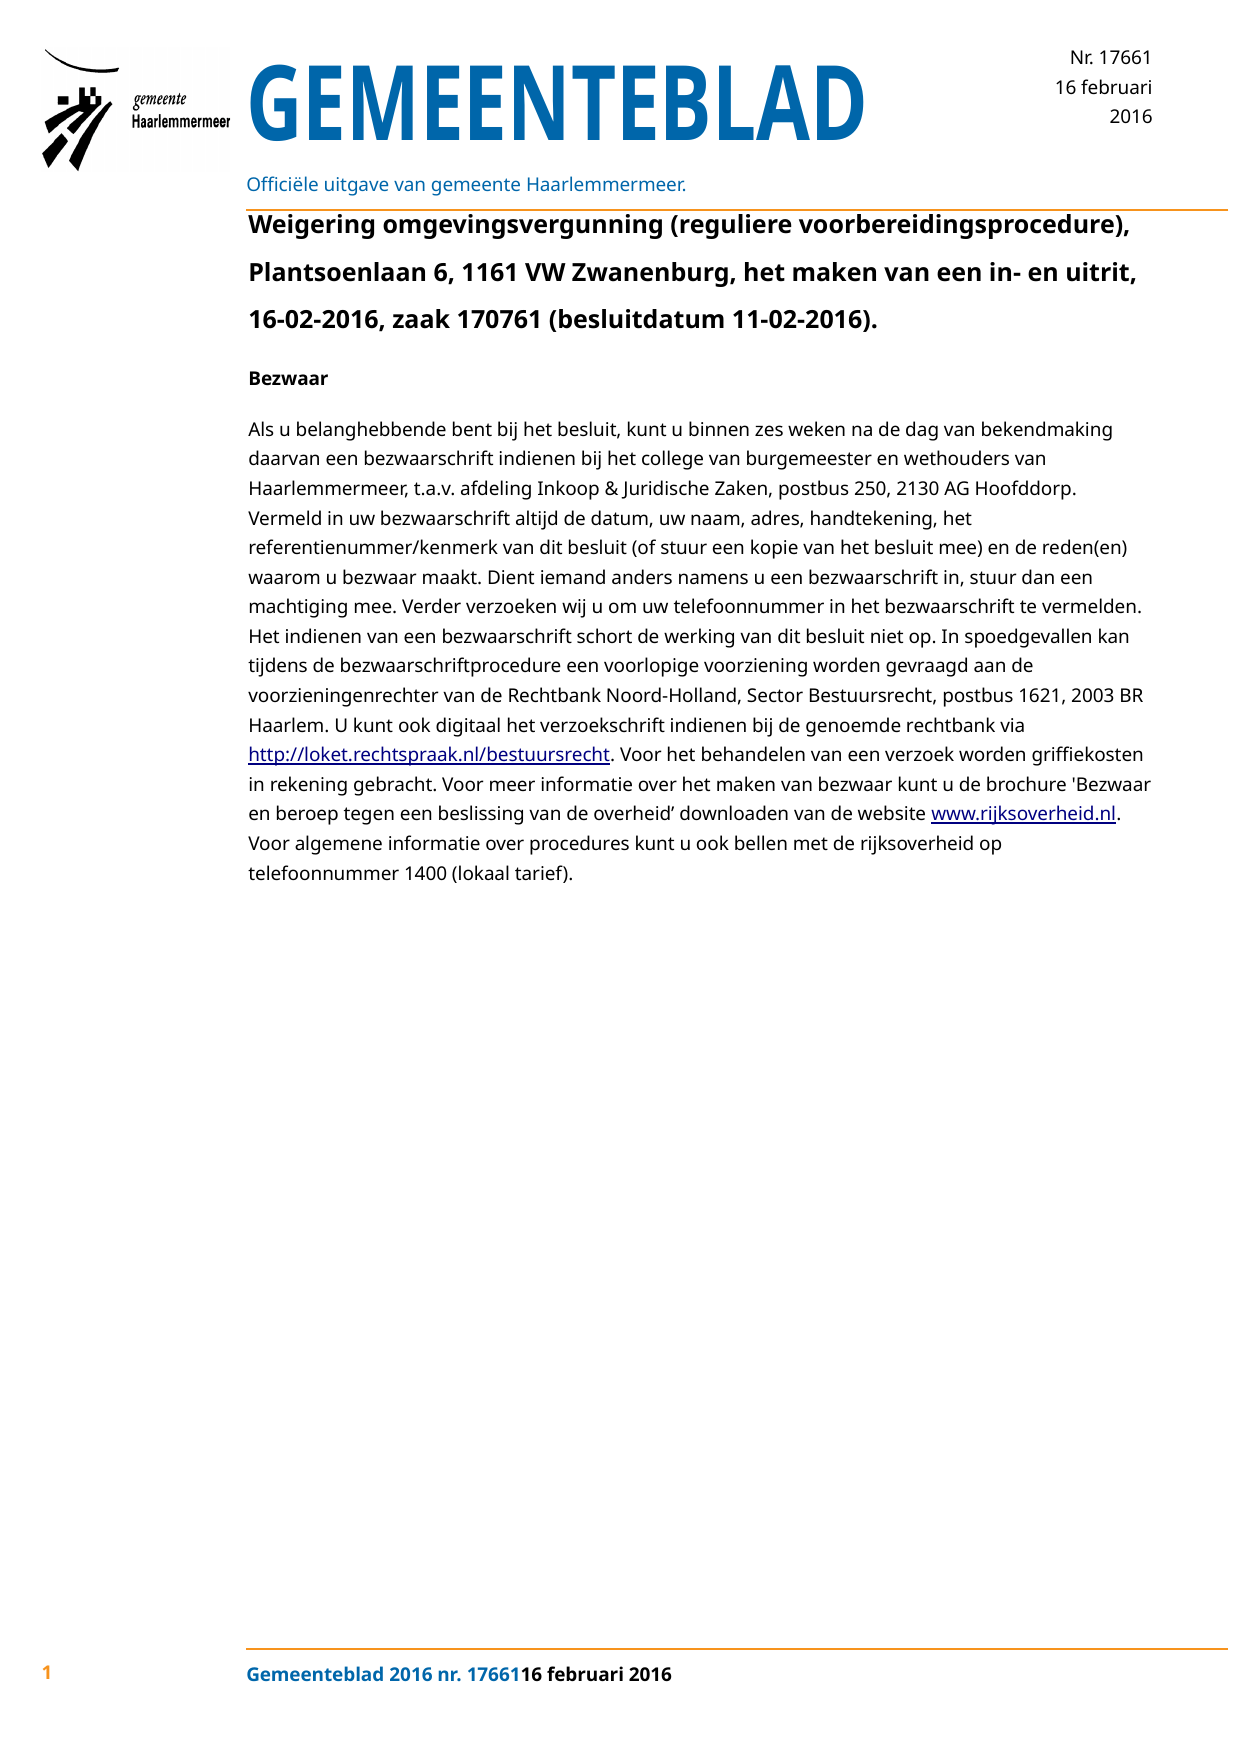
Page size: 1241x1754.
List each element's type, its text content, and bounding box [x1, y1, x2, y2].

picture [41, 47, 231, 172]
text Bezwaar [248, 366, 1152, 391]
text Weigering omgevingsvergunning (reguliere voorbereidingsprocedure), Plantsoenlaan 6, 1161 VW Zwanenburg, het maken van een in- en uitrit, 16-02-2016, zaak 170761 (besluitdatum 11-02-2016). [248, 211, 1152, 336]
text Als u belanghebbende bent bij het besluit, kunt u binnen zes weken na de dag van bekendmaking daarvan een bezwaarschrift indienen bij het college van burgemeester en wethouders van Haarlemmermeer, t.a.v. afdeling Inkoop & Juridische Zaken, postbus 250, 2130 AG Hoofddorp. Vermeld in uw bezwaarschrift altijd de datum, uw naam, adres, handtekening, het referentienummer/kenmerk van dit besluit (of stuur een kopie van het besluit mee) en de reden(en) waarom u bezwaar maakt. Dient iemand anders namens u een bezwaarschrift in, stuur dan een machtiging mee. Verder verzoeken wij u om uw telefoonnummer in het bezwaarschrift te vermelden. Het indienen van een bezwaarschrift schort de werking van dit besluit niet op. In spoedgevallen kan tijdens de bezwaarschriftprocedure een voorlopige voorziening worden gevraagd aan de voorzieningenrechter van de Rechtbank Noord-Holland, Sector Bestuursrecht, postbus 1621, 2003 BR Haarlem. U kunt ook digitaal het verzoekschrift indienen bij de genoemde rechtbank via http://loket.rechtspraak.nl/bestuursrecht. Voor het behandelen van een verzoek worden griffiekosten in rekening gebracht. Voor meer informatie over het maken van bezwaar kunt u de brochure 'Bezwaar en beroep tegen een beslissing van de overheid’ downloaden van de website www.rijksoverheid.nl. Voor algemene informatie over procedures kunt u ook bellen met de rijksoverheid op telefoonnummer 1400 (lokaal tarief). [248, 416, 1152, 885]
